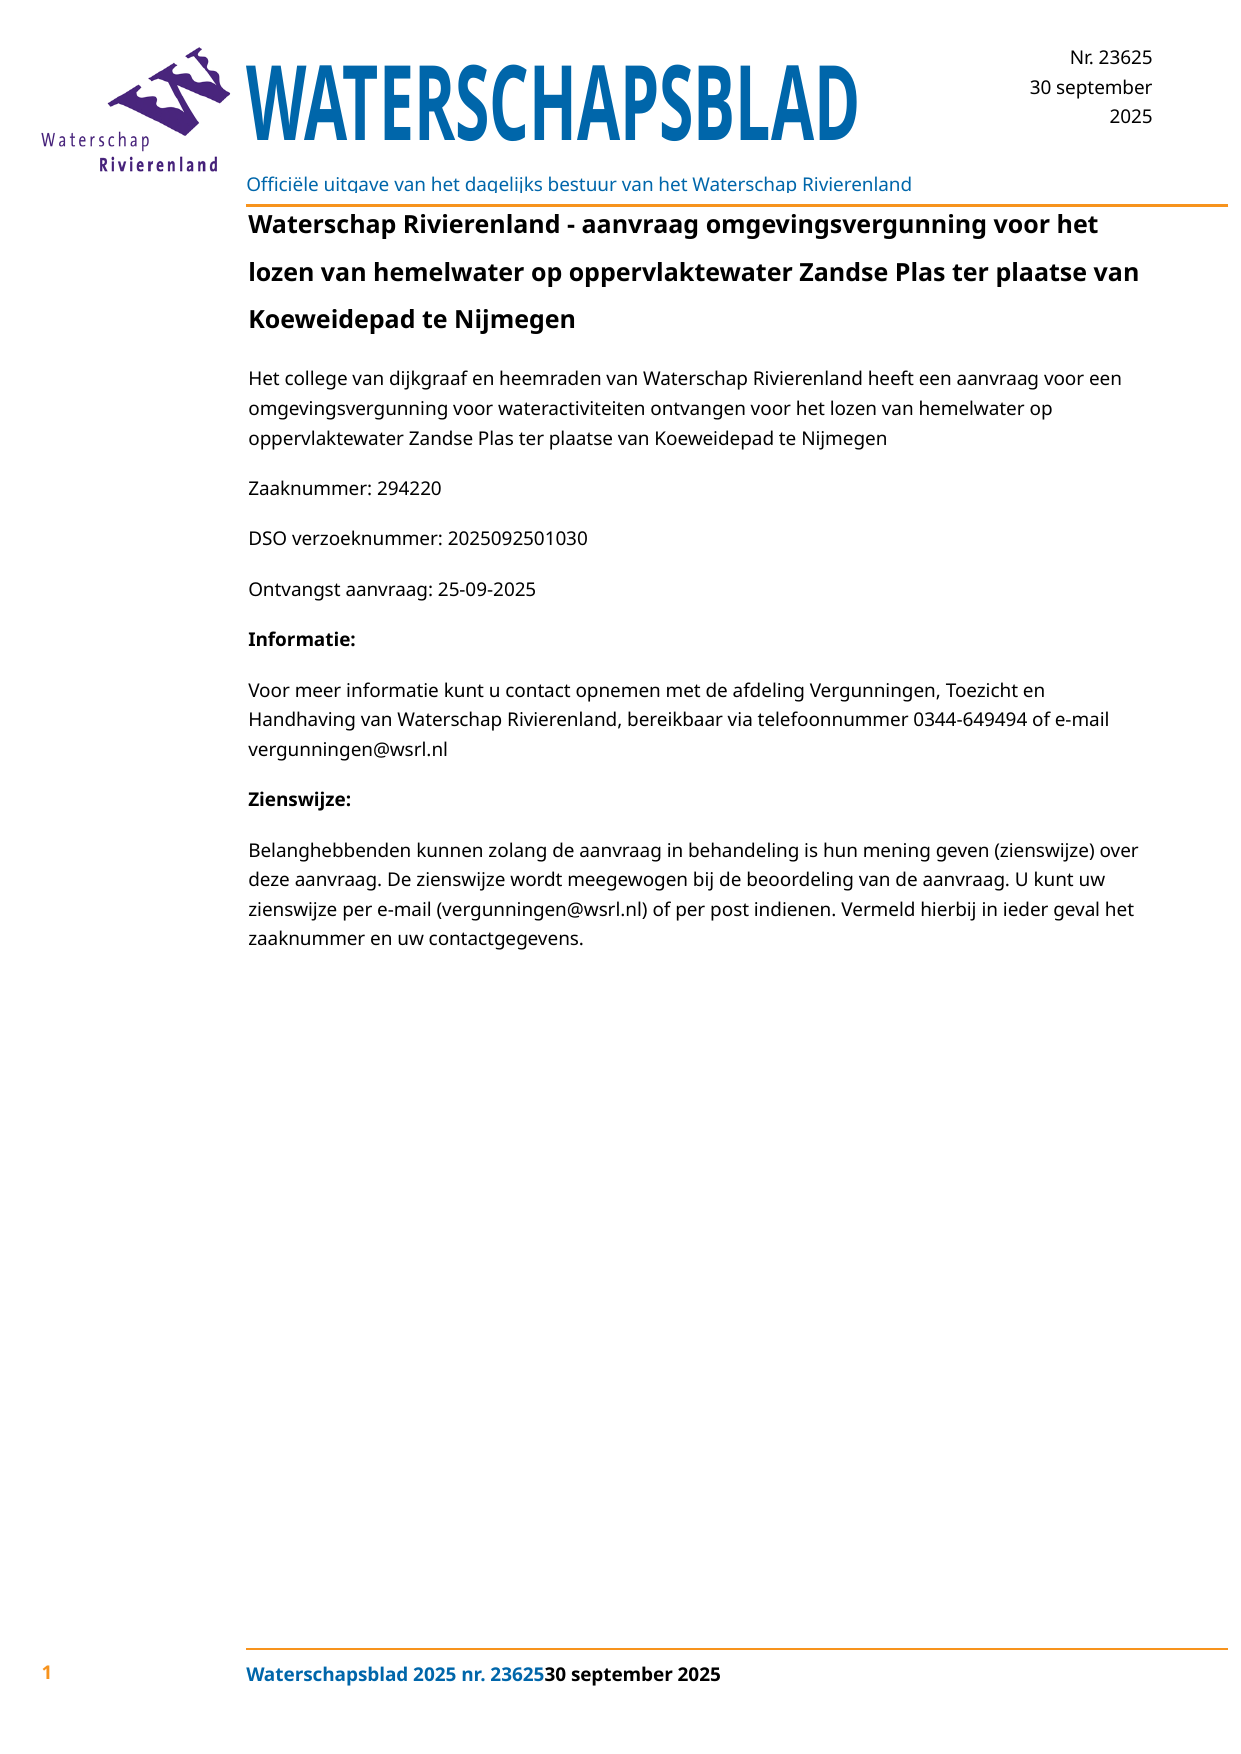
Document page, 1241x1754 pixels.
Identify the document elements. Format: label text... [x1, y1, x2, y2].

picture [41, 47, 231, 172]
text DSO verzoeknummer: 2025092501030 [248, 526, 1152, 551]
text Voor meer informatie kunt u contact opnemen met de afdeling Vergunningen, Toezicht en Handhaving van Waterschap Rivierenland, bereikbaar via telefoonnummer 0344-649494 of e-mail vergunningen@wsrl.nl [248, 677, 1152, 762]
text Informatie: [248, 626, 1152, 652]
text Zienswijze: [248, 786, 1152, 812]
text Ontvangst aanvraag: 25-09-2025 [248, 576, 1152, 602]
text Het college van dijkgraaf en heemraden van Waterschap Rivierenland heeft een aanvraag voor een omgevingsvergunning voor wateractiviteiten ontvangen voor het lozen van hemelwater op oppervlaktewater Zandse Plas ter plaatse van Koeweidepad te Nijmegen [248, 366, 1152, 450]
text Waterschap Rivierenland - aanvraag omgevingsvergunning voor het lozen van hemelwater op oppervlaktewater Zandse Plas ter plaatse van Koeweidepad te Nijmegen [248, 207, 1152, 336]
text Belanghebbenden kunnen zolang de aanvraag in behandeling is hun mening geven (zienswijze) over deze aanvraag. De zienswijze wordt meegewogen bij de beoordeling van de aanvraag. U kunt uw zienswijze per e-mail (vergunningen@wsrl.nl) of per post indienen. Vermeld hierbij in ieder geval het zaaknummer en uw contactgegevens. [248, 837, 1152, 951]
text Zaaknummer: 294220 [248, 475, 1152, 501]
